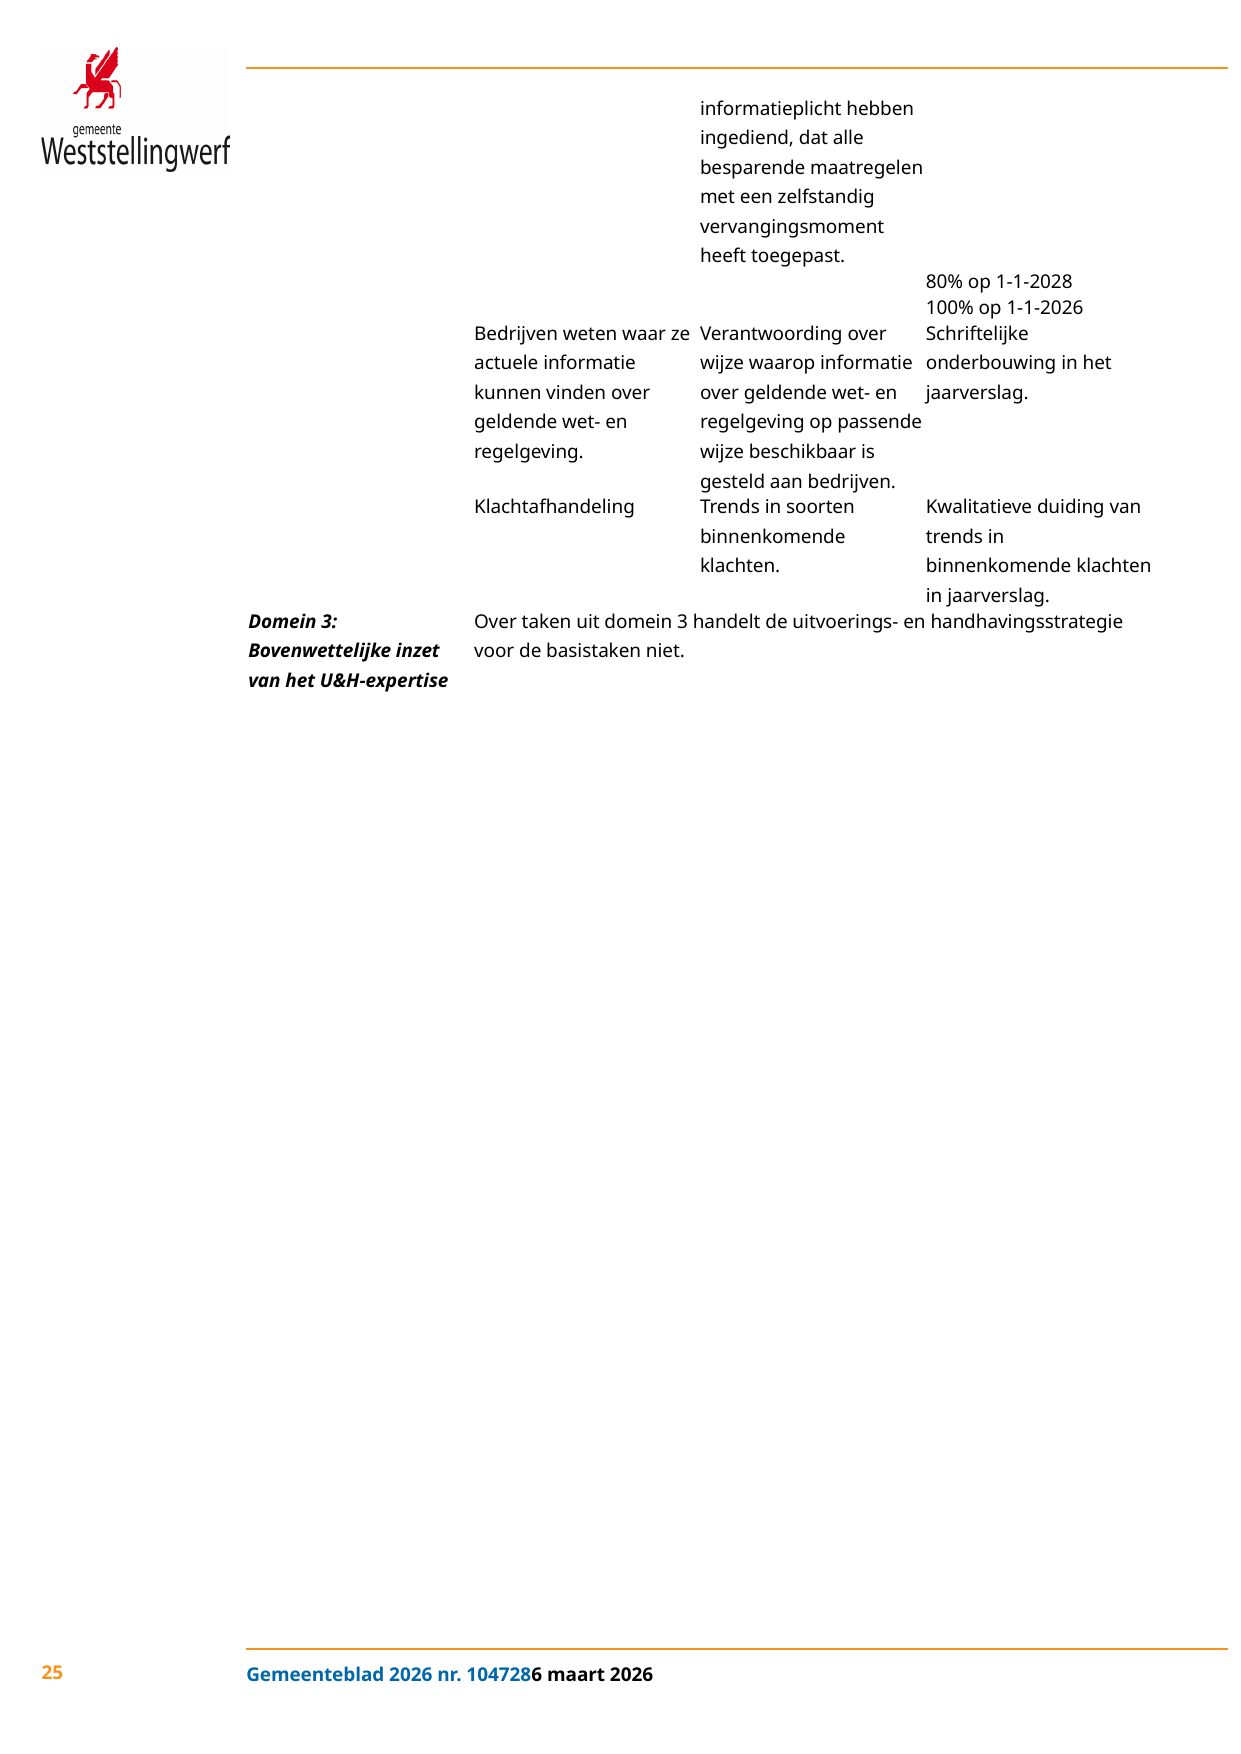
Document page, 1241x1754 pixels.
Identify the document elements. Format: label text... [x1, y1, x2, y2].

table_cell [700, 294, 926, 320]
table_cell informatieplicht hebben ingediend, dat alle besparende maatregelen met een zelfstandig vervangingsmoment heeft toegepast. [700, 95, 926, 268]
table_cell Trends in soorten binnenkomende klachten. [700, 494, 926, 608]
table_cell Verantwoording over wijze waarop informatie over geldende wet- en regelgeving op passende wijze beschikbaar is gesteld aan bedrijven. [700, 320, 926, 493]
table_cell [248, 494, 474, 608]
table_cell [474, 95, 700, 268]
table_cell [248, 294, 474, 320]
picture [41, 47, 231, 172]
table_cell [248, 320, 474, 493]
table_cell 100% op 1-1-2026 [926, 294, 1152, 320]
table_cell Domein 3: Bovenwettelijke inzet van het U&H-expertise [248, 608, 474, 693]
table_cell [926, 95, 1152, 268]
table_cell [248, 95, 474, 268]
table_cell [248, 269, 474, 294]
table_cell Over taken uit domein 3 handelt de uitvoerings- en handhavingsstrategie voor de basistaken niet. [474, 608, 1152, 693]
table_cell [474, 269, 700, 294]
table_cell Schriftelijke onderbouwing in het jaarverslag. [926, 320, 1152, 493]
table_cell 80% op 1-1-2028 [926, 269, 1152, 294]
table_cell Klachtafhandeling [474, 494, 700, 608]
table_cell [474, 294, 700, 320]
table_cell Kwalitatieve duiding van trends in binnenkomende klachten in jaarverslag. [926, 494, 1152, 608]
table_cell Bedrijven weten waar ze actuele informatie kunnen vinden over geldende wet- en regelgeving. [474, 320, 700, 493]
table_cell [700, 269, 926, 294]
